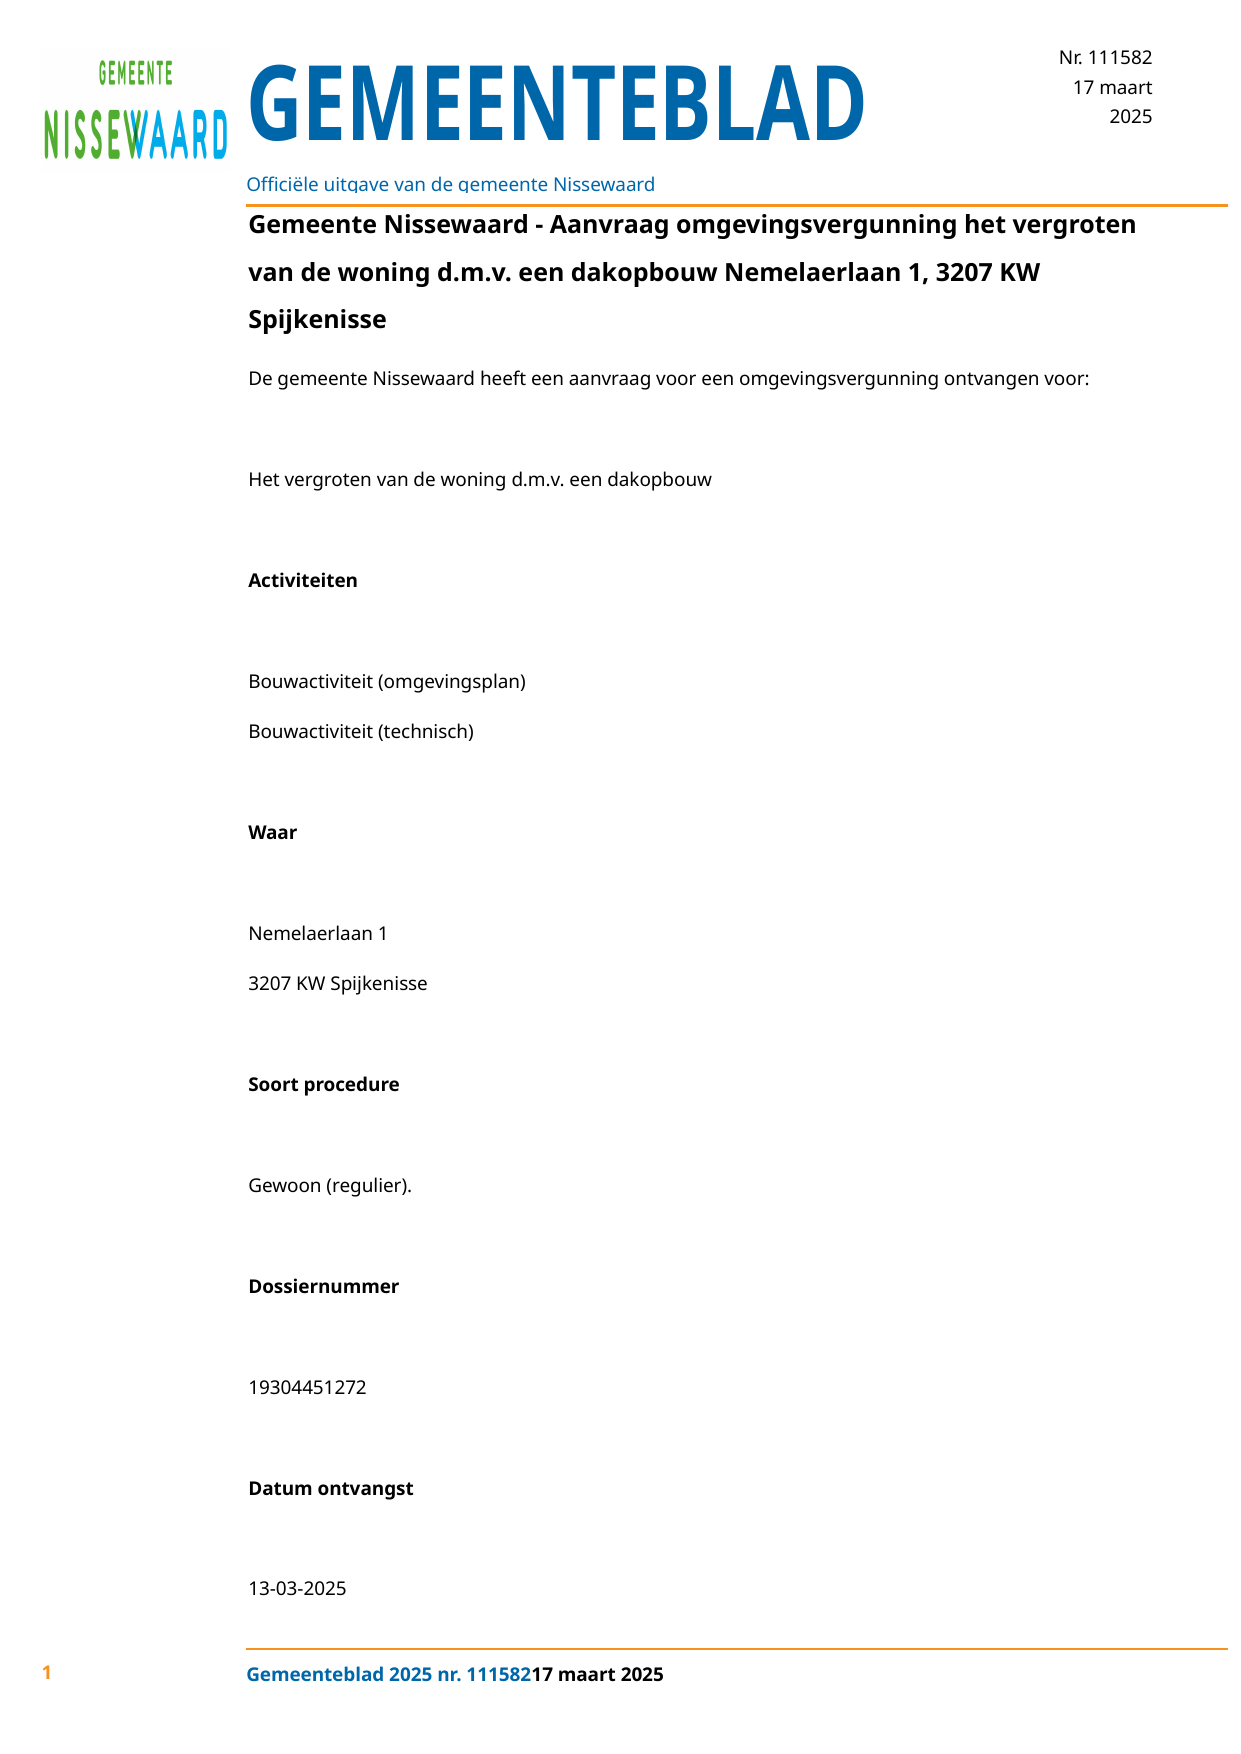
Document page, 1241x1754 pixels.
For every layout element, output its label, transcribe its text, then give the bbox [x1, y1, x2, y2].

text Bouwactiviteit (omgevingsplan) [248, 668, 1152, 694]
text De gemeente Nissewaard heeft een aanvraag voor een omgevingsvergunning ontvangen voor: [248, 366, 1152, 391]
text Datum ontvangst [248, 1475, 1152, 1500]
text Waar [248, 819, 1152, 845]
text Soort procedure [248, 1071, 1152, 1097]
text Gemeente Nissewaard - Aanvraag omgevingsvergunning het vergroten van de woning d.m.v. een dakopbouw Nemelaerlaan 1, 3207 KW Spijkenisse [248, 207, 1152, 336]
text Gewoon (regulier). [248, 1172, 1152, 1198]
text 19304451272 [248, 1374, 1152, 1399]
text Het vergroten van de woning d.m.v. een dakopbouw [248, 466, 1152, 492]
text 3207 KW Spijkenisse [248, 971, 1152, 996]
text Nemelaerlaan 1 [248, 920, 1152, 946]
picture [41, 47, 231, 172]
text Activiteiten [248, 567, 1152, 593]
text Dossiernummer [248, 1273, 1152, 1299]
text Bouwactiviteit (technisch) [248, 718, 1152, 744]
text 13-03-2025 [248, 1576, 1152, 1601]
